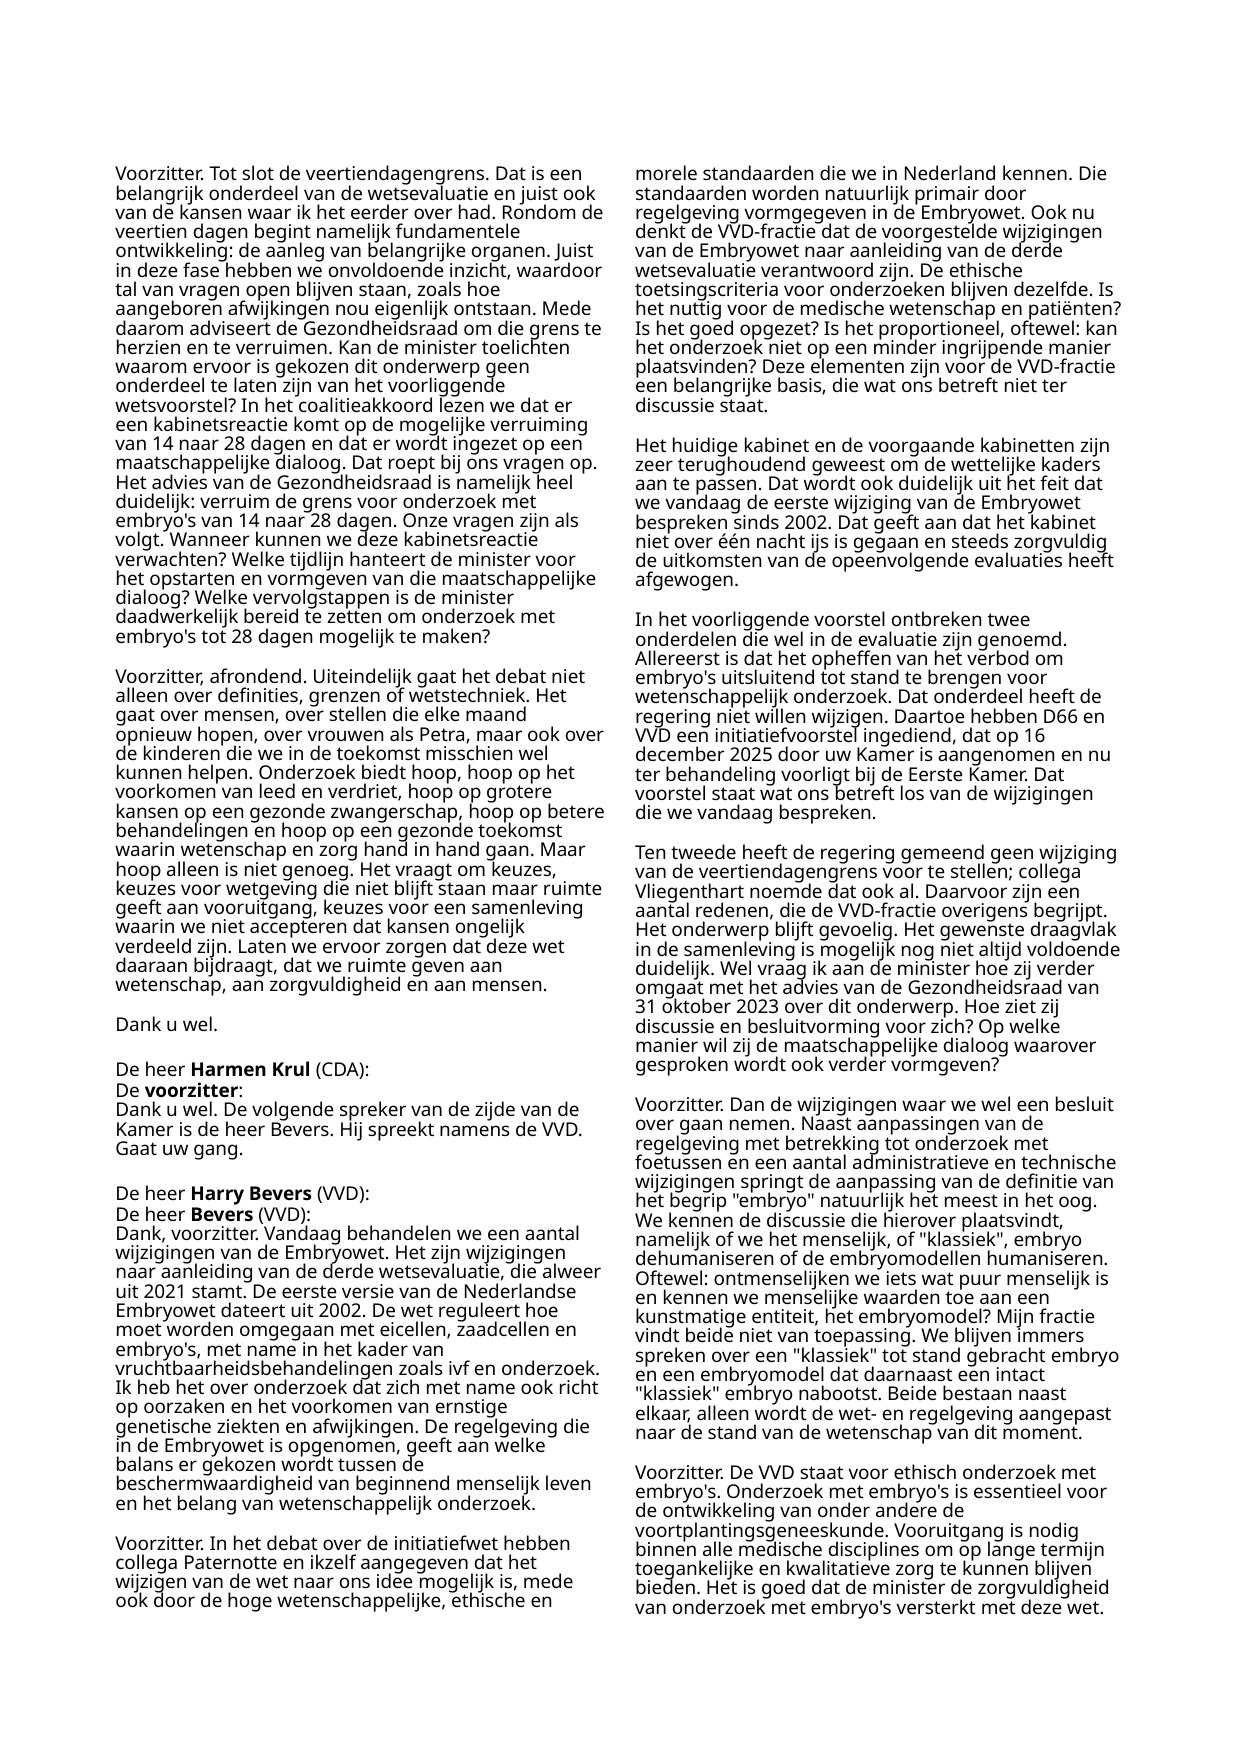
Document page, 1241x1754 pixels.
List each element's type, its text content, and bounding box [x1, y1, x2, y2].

text In het voorliggende voorstel ontbreken twee onderdelen die wel in de evaluatie zijn genoemd. Allereerst is dat het opheffen van het verbod om embryo's uitsluitend tot stand te brengen voor wetenschappelijk onderzoek. Dat onderdeel heeft de regering niet willen wijzigen. Daartoe hebben D66 en VVD een initiatiefvoorstel ingediend, dat op 16 december 2025 door uw Kamer is aangenomen en nu ter behandeling voorligt bij de Eerste Kamer. Dat voorstel staat wat ons betreft los van de wijzigingen die we vandaag bespreken. [635, 611, 1125, 823]
text Ten tweede heeft de regering gemeend geen wijziging van de veertiendagengrens voor te stellen; collega Vliegenthart noemde dat ook al. Daarvoor zijn een aantal redenen, die de VVD-fractie overigens begrijpt. Het onderwerp blijft gevoelig. Het gewenste draagvlak in de samenleving is mogelijk nog niet altijd voldoende duidelijk. Wel vraag ik aan de minister hoe zij verder omgaat met het advies van de Gezondheidsraad van 31 oktober 2023 over dit onderwerp. Hoe ziet zij discussie en besluitvorming voor zich? Op welke manier wil zij de maatschappelijke dialoog waarover gesproken wordt ook verder vormgeven? [635, 844, 1125, 1075]
text Het huidige kabinet en de voorgaande kabinetten zijn zeer terughoudend geweest om de wettelijke kaders aan te passen. Dat wordt ook duidelijk uit het feit dat we vandaag de eerste wijziging van de Embryowet bespreken sinds 2002. Dat geeft aan dat het kabinet niet over één nacht ijs is gegaan en steeds zorgvuldig de uitkomsten van de opeenvolgende evaluaties heeft afgewogen. [635, 437, 1125, 591]
text morele standaarden die we in Nederland kennen. Die standaarden worden natuurlijk primair door regelgeving vormgegeven in de Embryowet. Ook nu denkt de VVD-fractie dat de voorgestelde wijzigingen van de Embryowet naar aanleiding van de derde wetsevaluatie verantwoord zijn. De ethische toetsingscriteria voor onderzoeken blijven dezelfde. Is het nuttig voor de medische wetenschap en patiënten? Is het goed opgezet? Is het proportioneel, oftewel: kan het onderzoek niet op een minder ingrijpende manier plaatsvinden? Deze elementen zijn voor de VVD-fractie een belangrijke basis, die wat ons betreft niet ter discussie staat. [635, 165, 1125, 416]
text De heer Harmen Krul (CDA): [115, 1056, 605, 1082]
text Voorzitter, afrondend. Uiteindelijk gaat het debat niet alleen over definities, grenzen of wetstechniek. Het gaat over mensen, over stellen die elke maand opnieuw hopen, over vrouwen als Petra, maar ook over de kinderen die we in de toekomst misschien wel kunnen helpen. Onderzoek biedt hoop, hoop op het voorkomen van leed en verdriet, hoop op grotere kansen op een gezonde zwangerschap, hoop op betere behandelingen en hoop op een gezonde toekomst waarin wetenschap en zorg hand in hand gaan. Maar hoop alleen is niet genoeg. Het vraagt om keuzes, keuzes voor wetgeving die niet blijft staan maar ruimte geeft aan vooruitgang, keuzes voor een samenleving waarin we niet accepteren dat kansen ongelijk verdeeld zijn. Laten we ervoor zorgen dat deze wet daaraan bijdraagt, dat we ruimte geven aan wetenschap, aan zorgvuldigheid en aan mensen. [115, 668, 605, 995]
text Voorzitter. De VVD staat voor ethisch onderzoek met embryo's. Onderzoek met embryo's is essentieel voor de ontwikkeling van onder andere de voortplantingsgeneeskunde. Vooruitgang is nodig binnen alle medische disciplines om op lange termijn toegankelijke en kwalitatieve zorg te kunnen blijven bieden. Het is goed dat de minister de zorgvuldigheid van onderzoek met embryo's versterkt met deze wet. [635, 1464, 1125, 1618]
text De voorzitter: [115, 1082, 605, 1101]
text Dank u wel. [115, 1016, 605, 1035]
text Voorzitter. Tot slot de veertiendagengrens. Dat is een belangrijk onderdeel van de wetsevaluatie en juist ook van de kansen waar ik het eerder over had. Rondom de veertien dagen begint namelijk fundamentele ontwikkeling: de aanleg van belangrijke organen. Juist in deze fase hebben we onvoldoende inzicht, waardoor tal van vragen open blijven staan, zoals hoe aangeboren afwijkingen nou eigenlijk ontstaan. Mede daarom adviseert de Gezondheidsraad om die grens te herzien en te verruimen. Kan de minister toelichten waarom ervoor is gekozen dit onderwerp geen onderdeel te laten zijn van het voorliggende wetsvoorstel? In het coalitieakkoord lezen we dat er een kabinetsreactie komt op de mogelijke verruiming van 14 naar 28 dagen en dat er wordt ingezet op een maatschappelijke dialoog. Dat roept bij ons vragen op. Het advies van de Gezondheidsraad is namelijk heel duidelijk: verruim de grens voor onderzoek met embryo's van 14 naar 28 dagen. Onze vragen zijn als volgt. Wanneer kunnen we deze kabinetsreactie verwachten? Welke tijdlijn hanteert de minister voor het opstarten en vormgeven van die maatschappelijke dialoog? Welke vervolgstappen is de minister daadwerkelijk bereid te zetten om onderzoek met embryo's tot 28 dagen mogelijk te maken? [115, 165, 605, 647]
text De heer Harry Bevers (VVD): [115, 1180, 605, 1206]
text Dank, voorzitter. Vandaag behandelen we een aantal wijzigingen van de Embryowet. Het zijn wijzigingen naar aanleiding van de derde wetsevaluatie, die alweer uit 2021 stamt. De eerste versie van de Nederlandse Embryowet dateert uit 2002. De wet reguleert hoe moet worden omgegaan met eicellen, zaadcellen en embryo's, met name in het kader van vruchtbaarheidsbehandelingen zoals ivf en onderzoek. Ik heb het over onderzoek dat zich met name ook richt op oorzaken en het voorkomen van ernstige genetische ziekten en afwijkingen. De regelgeving die in de Embryowet is opgenomen, geeft aan welke balans er gekozen wordt tussen de beschermwaardigheid van beginnend menselijk leven en het belang van wetenschappelijk onderzoek. [115, 1225, 605, 1514]
text Voorzitter. Dan de wijzigingen waar we wel een besluit over gaan nemen. Naast aanpassingen van de regelgeving met betrekking tot onderzoek met foetussen en een aantal administratieve en technische wijzigingen springt de aanpassing van de definitie van het begrip "embryo" natuurlijk het meest in het oog. We kennen de discussie die hierover plaatsvindt, namelijk of we het menselijk, of "klassiek", embryo dehumaniseren of de embryomodellen humaniseren. Oftewel: ontmenselijken we iets wat puur menselijk is en kennen we menselijke waarden toe aan een kunstmatige entiteit, het embryomodel? Mijn fractie vindt beide niet van toepassing. We blijven immers spreken over een "klassiek" tot stand gebracht embryo en een embryomodel dat daarnaast een intact "klassiek" embryo nabootst. Beide bestaan naast elkaar, alleen wordt de wet- en regelgeving aangepast naar de stand van de wetenschap van dit moment. [635, 1096, 1125, 1443]
text Voorzitter. In het debat over de initiatiefwet hebben collega Paternotte en ikzelf aangegeven dat het wijzigen van de wet naar ons idee mogelijk is, mede ook door de hoge wetenschappelijke, ethische en [115, 1535, 605, 1612]
text Dank u wel. De volgende spreker van de zijde van de Kamer is de heer Bevers. Hij spreekt namens de VVD. Gaat uw gang. [115, 1101, 605, 1159]
text De heer Bevers (VVD): [115, 1206, 605, 1225]
